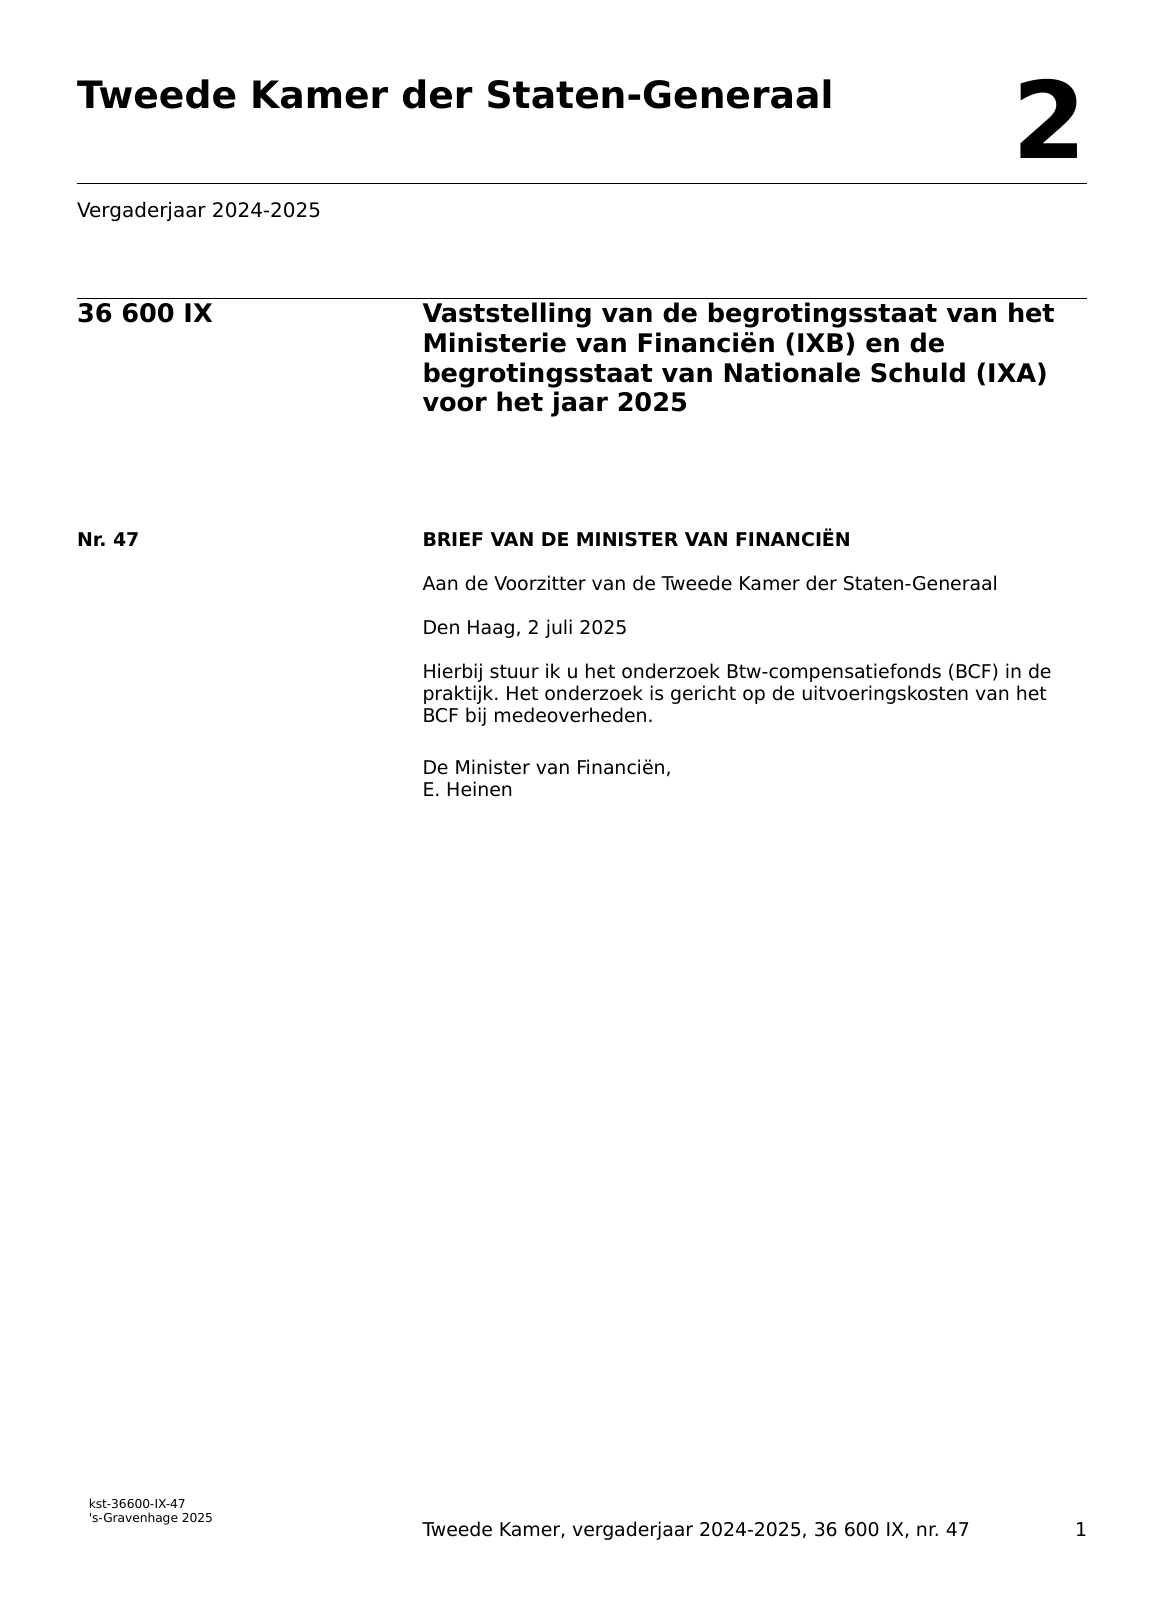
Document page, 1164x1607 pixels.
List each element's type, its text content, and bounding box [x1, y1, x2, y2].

text Den Haag, 2 juli 2025 [422, 617, 1087, 639]
subtitle Nr. 47 BRIEF VAN DE MINISTER VAN FINANCIËN [77, 529, 1087, 551]
subtitle 36 600 IX Vaststelling van de begrotingsstaat van het Ministerie van Financiën (IXB) en de begrotingsstaat van Nationale Schuld (IXA) voor het jaar 2025 [77, 299, 1087, 418]
text De Minister van Financiën, E. Heinen [422, 757, 1087, 801]
text Aan de Voorzitter van de Tweede Kamer der Staten-Generaal [422, 573, 1087, 595]
table_header 2 [886, 59, 1087, 183]
table_header Tweede Kamer der Staten-Generaal [77, 59, 886, 183]
text Hierbij stuur ik u het onderzoek Btw-compensatiefonds (BCF) in de praktijk. Het onderzoek is gericht op de uitvoeringskosten van het BCF bij medeoverheden. [422, 661, 1087, 727]
text kst-36600-IX-47 [88, 1497, 323, 1511]
table_cell Vergaderjaar 2024-2025 [77, 184, 1087, 298]
text 's-Gravenhage 2025 [88, 1511, 323, 1525]
